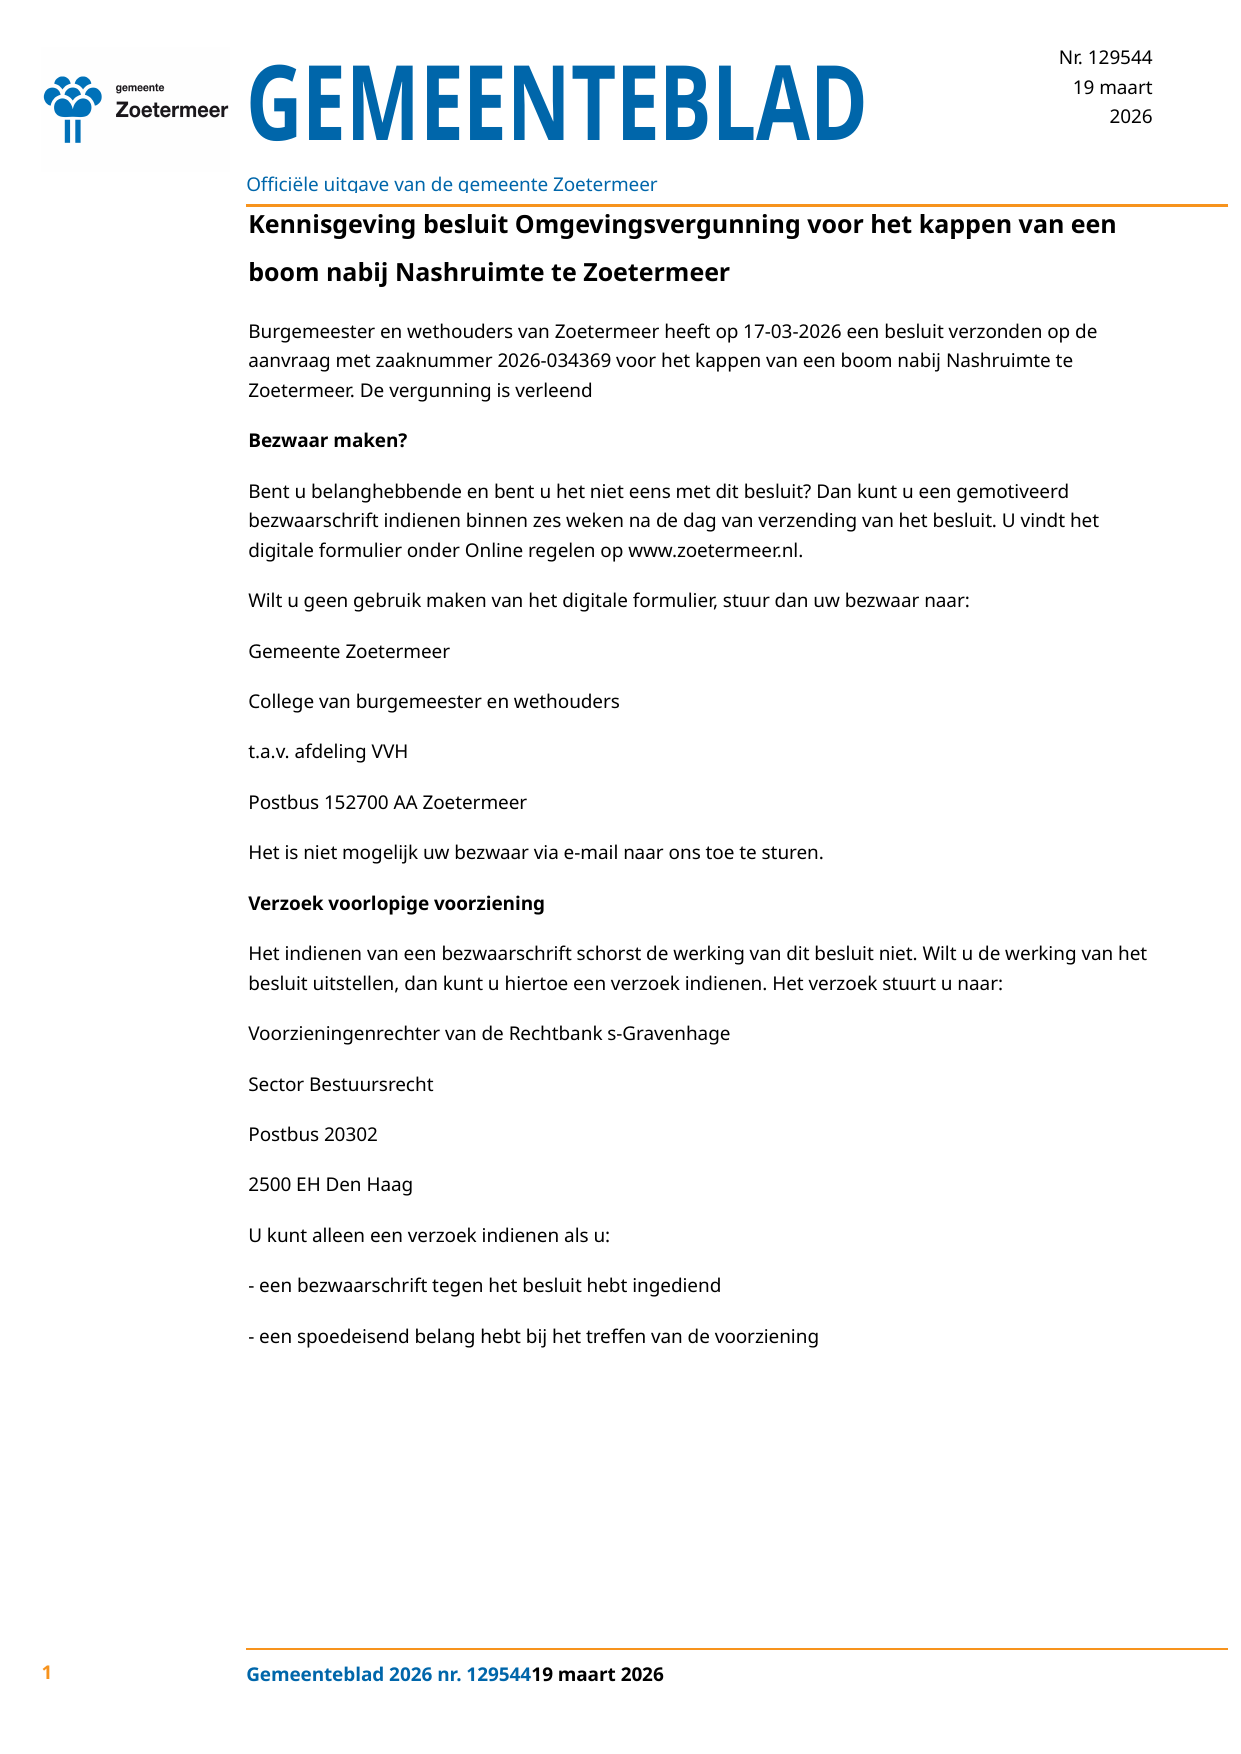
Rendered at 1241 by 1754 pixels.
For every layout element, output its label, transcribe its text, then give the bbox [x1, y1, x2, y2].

text U kunt alleen een verzoek indienen als u: [248, 1222, 1152, 1248]
text - een bezwaarschrift tegen het besluit hebt ingediend [248, 1272, 1152, 1298]
text Kennisgeving besluit Omgevingsvergunning voor het kappen van een boom nabij Nashruimte te Zoetermeer [248, 207, 1152, 288]
text Bent u belanghebbende en bent u het niet eens met dit besluit? Dan kunt u een gemotiveerd bezwaarschrift indienen binnen zes weken na de dag van verzending van het besluit. U vindt het digitale formulier onder Online regelen op www.zoetermeer.nl. [248, 478, 1152, 563]
text Wilt u geen gebruik maken van het digitale formulier, stuur dan uw bezwaar naar: [248, 587, 1152, 613]
text College van burgemeester en wethouders [248, 688, 1152, 714]
text t.a.v. afdeling VVH [248, 739, 1152, 764]
text Postbus 152700 AA Zoetermeer [248, 789, 1152, 815]
text Sector Bestuursrecht [248, 1071, 1152, 1097]
picture [41, 47, 231, 172]
text Voorzieningenrechter van de Rechtbank s-Gravenhage [248, 1020, 1152, 1046]
text Bezwaar maken? [248, 427, 1152, 453]
text Burgemeester en wethouders van Zoetermeer heeft op 17-03-2026 een besluit verzonden op de aanvraag met zaaknummer 2026-034369 voor het kappen van een boom nabij Nashruimte te Zoetermeer. De vergunning is verleend [248, 318, 1152, 403]
text Het indienen van een bezwaarschrift schorst de werking van dit besluit niet. Wilt u de werking van het besluit uitstellen, dan kunt u hiertoe een verzoek indienen. Het verzoek stuurt u naar: [248, 940, 1152, 996]
text Postbus 20302 [248, 1121, 1152, 1147]
text 2500 EH Den Haag [248, 1172, 1152, 1197]
text Het is niet mogelijk uw bezwaar via e-mail naar ons toe te sturen. [248, 839, 1152, 865]
text Verzoek voorlopige voorziening [248, 890, 1152, 916]
text - een spoedeisend belang hebt bij het treffen van de voorziening [248, 1323, 1152, 1349]
text Gemeente Zoetermeer [248, 638, 1152, 664]
